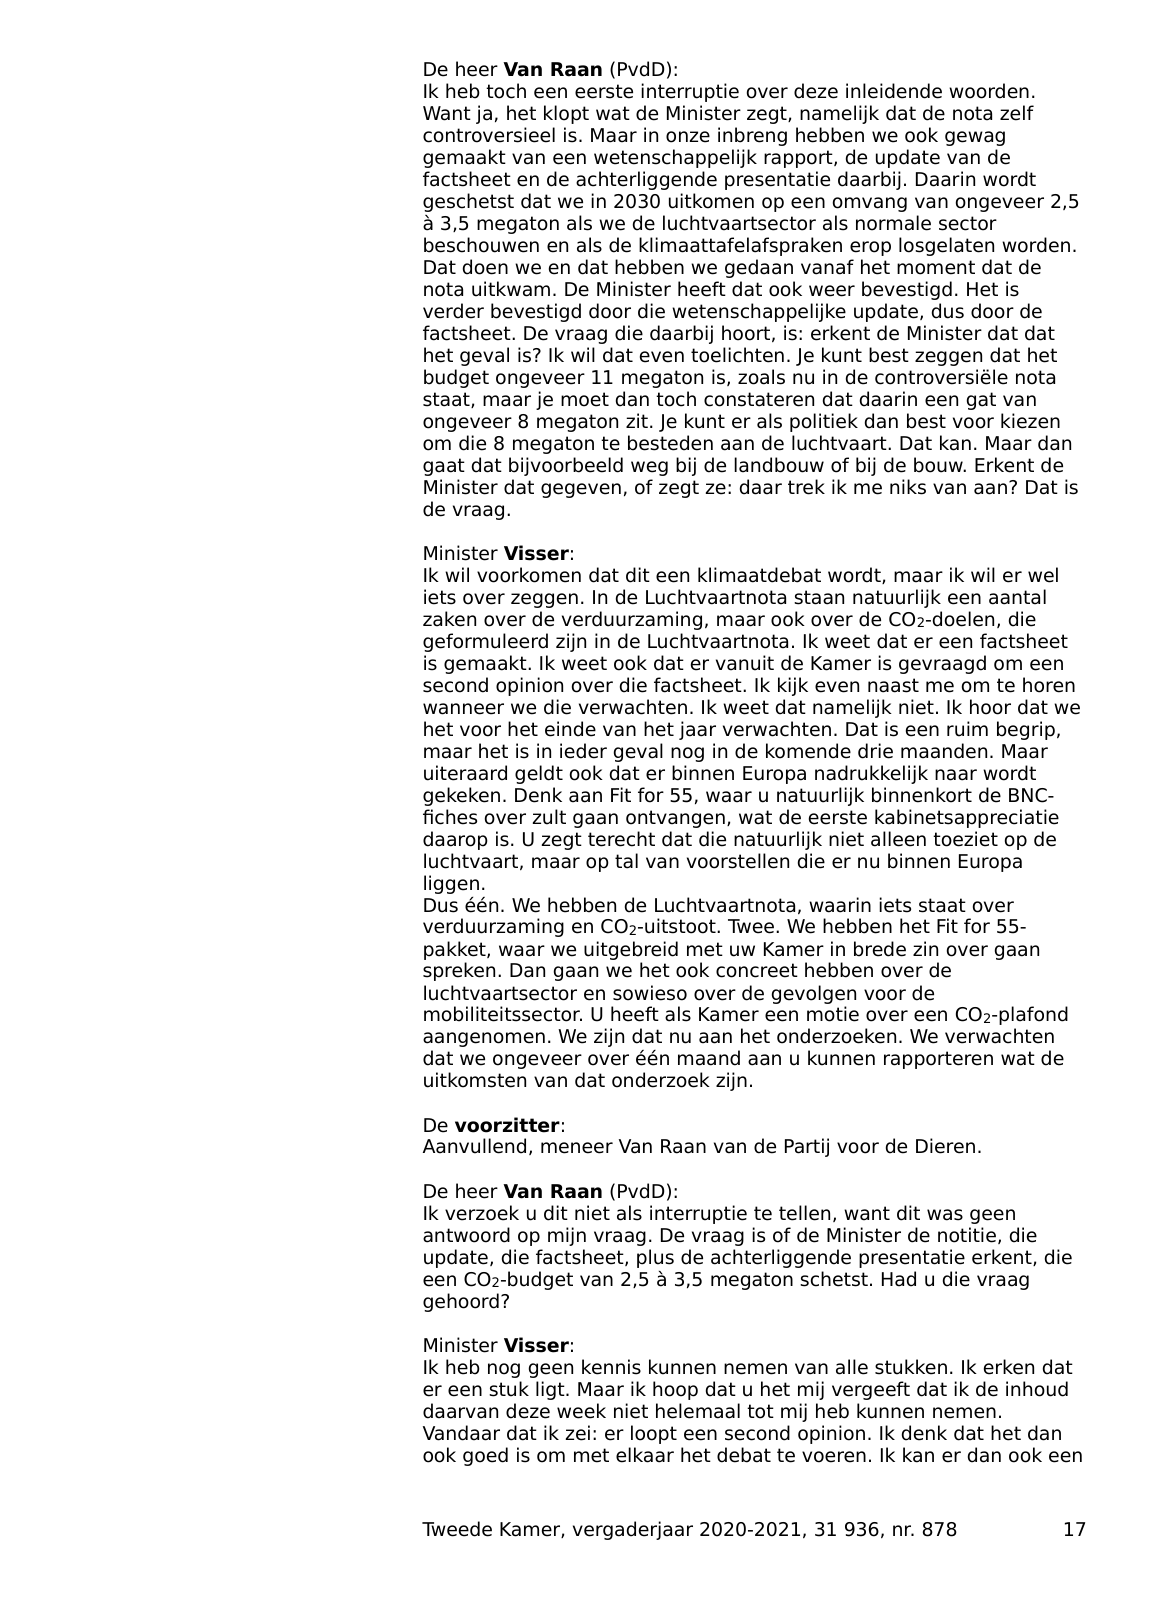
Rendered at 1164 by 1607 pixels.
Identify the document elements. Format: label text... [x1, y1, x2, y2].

text Dus één. We hebben de Luchtvaartnota, waarin iets staat over verduurzaming en CO2-uitstoot. Twee. We hebben het Fit for 55-pakket, waar we uitgebreid met uw Kamer in brede zin over gaan spreken. Dan gaan we het ook concreet hebben over de luchtvaartsector en sowieso over de gevolgen voor de mobiliteitssector. U heeft als Kamer een motie over een CO2-plafond aangenomen. We zijn dat nu aan het onderzoeken. We verwachten dat we ongeveer over één maand aan u kunnen rapporteren wat de uitkomsten van dat onderzoek zijn. [422, 894, 1087, 1092]
text De heer Van Raan (PvdD): [422, 59, 1087, 81]
text Ik verzoek u dit niet als interruptie te tellen, want dit was geen antwoord op mijn vraag. De vraag is of de Minister de notitie, die update, die factsheet, plus de achterliggende presentatie erkent, die een CO2-budget van 2,5 à 3,5 megaton schetst. Had u die vraag gehoord? [422, 1203, 1087, 1312]
text Aanvullend, meneer Van Raan van de Partij voor de Dieren. [422, 1136, 1087, 1158]
text Ik wil voorkomen dat dit een klimaatdebat wordt, maar ik wil er wel iets over zeggen. In de Luchtvaartnota staan natuurlijk een aantal zaken over de verduurzaming, maar ook over de CO2-doelen, die geformuleerd zijn in de Luchtvaartnota. Ik weet dat er een factsheet is gemaakt. Ik weet ook dat er vanuit de Kamer is gevraagd om een second opinion over die factsheet. Ik kijk even naast me om te horen wanneer we die verwachten. Ik weet dat namelijk niet. Ik hoor dat we het voor het einde van het jaar verwachten. Dat is een ruim begrip, maar het is in ieder geval nog in de komende drie maanden. Maar uiteraard geldt ook dat er binnen Europa nadrukkelijk naar wordt gekeken. Denk aan Fit for 55, waar u natuurlijk binnenkort de BNC-fiches over zult gaan ontvangen, wat de eerste kabinetsappreciatie daarop is. U zegt terecht dat die natuurlijk niet alleen toeziet op de luchtvaart, maar op tal van voorstellen die er nu binnen Europa liggen. [422, 565, 1087, 894]
text Ik heb toch een eerste interruptie over deze inleidende woorden. Want ja, het klopt wat de Minister zegt, namelijk dat de nota zelf controversieel is. Maar in onze inbreng hebben we ook gewag gemaakt van een wetenschappelijk rapport, de update van de factsheet en de achterliggende presentatie daarbij. Daarin wordt geschetst dat we in 2030 uitkomen op een omvang van ongeveer 2,5 à 3,5 megaton als we de luchtvaartsector als normale sector beschouwen en als de klimaattafelafspraken erop losgelaten worden. Dat doen we en dat hebben we gedaan vanaf het moment dat de nota uitkwam. De Minister heeft dat ook weer bevestigd. Het is verder bevestigd door die wetenschappelijke update, dus door de factsheet. De vraag die daarbij hoort, is: erkent de Minister dat dat het geval is? Ik wil dat even toelichten. Je kunt best zeggen dat het budget ongeveer 11 megaton is, zoals nu in de controversiële nota staat, maar je moet dan toch constateren dat daarin een gat van ongeveer 8 megaton zit. Je kunt er als politiek dan best voor kiezen om die 8 megaton te besteden aan de luchtvaart. Dat kan. Maar dan gaat dat bijvoorbeeld weg bij de landbouw of bij de bouw. Erkent de Minister dat gegeven, of zegt ze: daar trek ik me niks van aan? Dat is de vraag. [422, 81, 1087, 521]
text De voorzitter: [422, 1114, 1087, 1136]
text Minister Visser: [422, 543, 1087, 565]
text Minister Visser: [422, 1335, 1087, 1357]
text Ik heb nog geen kennis kunnen nemen van alle stukken. Ik erken dat er een stuk ligt. Maar ik hoop dat u het mij vergeeft dat ik de inhoud daarvan deze week niet helemaal tot mij heb kunnen nemen. Vandaar dat ik zei: er loopt een second opinion. Ik denk dat het dan ook goed is om met elkaar het debat te voeren. Ik kan er dan ook een [422, 1357, 1087, 1467]
text De heer Van Raan (PvdD): [422, 1181, 1087, 1203]
